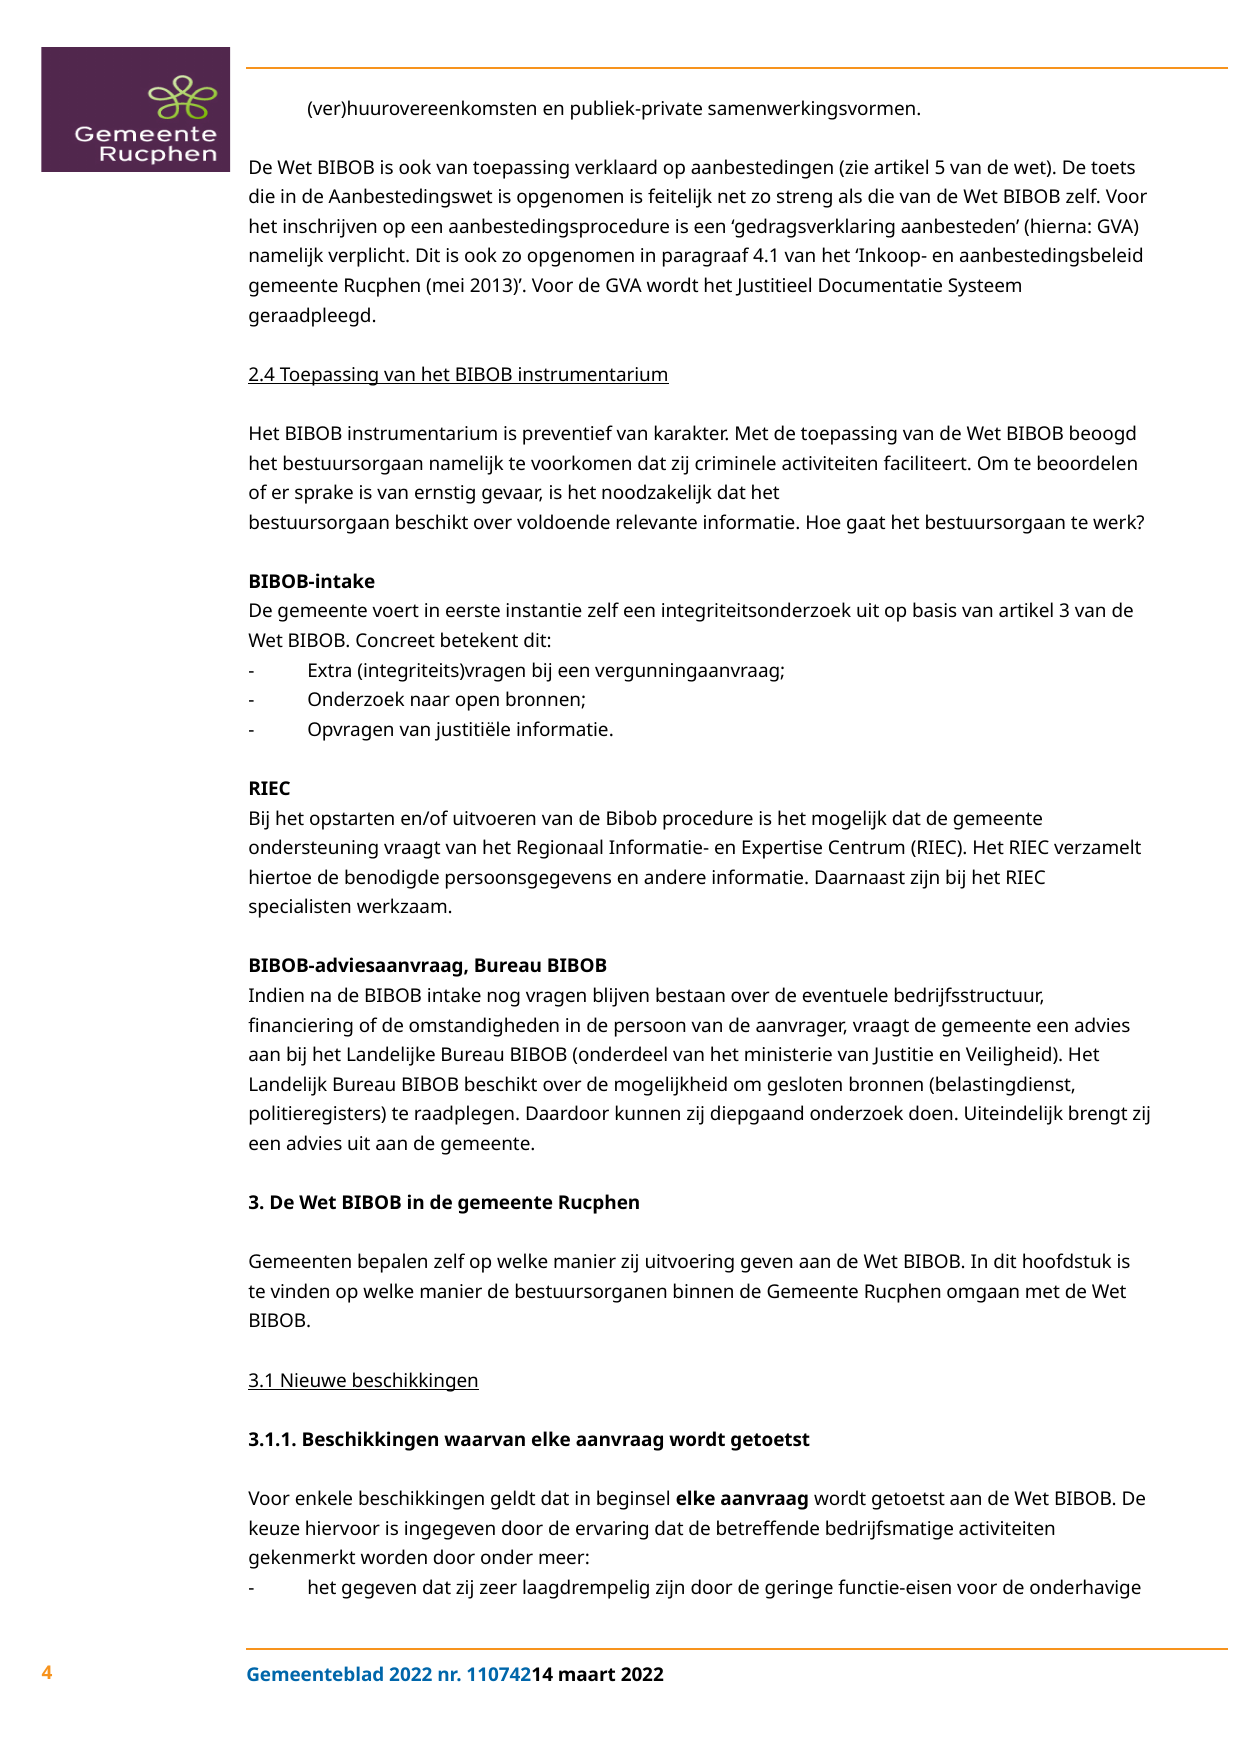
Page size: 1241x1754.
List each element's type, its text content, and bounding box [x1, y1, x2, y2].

text 3.1 Nieuwe beschikkingen [248, 1367, 1152, 1393]
list (ver)huurovereenkomsten en publiek-private samenwerkingsvormen. [248, 95, 1152, 121]
text Voor enkele beschikkingen geldt dat in beginsel elke aanvraag wordt getoetst aan de Wet BIBOB. De keuze hiervoor is ingegeven door de ervaring dat de betreffende bedrijfsmatige activiteiten gekenmerkt worden door onder meer: [248, 1485, 1152, 1570]
text 2.4 Toepassing van het BIBOB instrumentarium [248, 361, 1152, 387]
text Indien na de BIBOB intake nog vragen blijven bestaan over de eventuele bedrijfsstructuur, financiering of de omstandigheden in de persoon van de aanvrager, vraagt de gemeente een advies aan bij het Landelijke Bureau BIBOB (onderdeel van het ministerie van Justitie en Veiligheid). Het Landelijk Bureau BIBOB beschikt over de mogelijkheid om gesloten bronnen (belastingdienst, politieregisters) te raadplegen. Daardoor kunnen zij diepgaand onderzoek doen. Uiteindelijk brengt zij een advies uit aan de gemeente. [248, 982, 1152, 1156]
text 3.1.1. Beschikkingen waarvan elke aanvraag wordt getoetst [248, 1426, 1152, 1452]
text Gemeenten bepalen zelf op welke manier zij uitvoering geven aan de Wet BIBOB. In dit hoofdstuk is te vinden op welke manier de bestuursorganen binnen de Gemeente Rucphen omgaan met de Wet BIBOB. [248, 1248, 1152, 1333]
text De Wet BIBOB is ook van toepassing verklaard op aanbestedingen (zie artikel 5 van de wet). De toets die in de Aanbestedingswet is opgenomen is feitelijk net zo streng als die van de Wet BIBOB zelf. Voor het inschrijven op een aanbestedingsprocedure is een ‘gedragsverklaring aanbesteden’ (hierna: GVA) namelijk verplicht. Dit is ook zo opgenomen in paragraaf 4.1 van het ‘Inkoop- en aanbestedingsbeleid gemeente Rucphen (mei 2013)’. Voor de GVA wordt het Justitieel Documentatie Systeem geraadpleegd. [248, 154, 1152, 328]
text 3. De Wet BIBOB in de gemeente Rucphen [248, 1189, 1152, 1215]
list Opvragen van justitiële informatie. [248, 716, 1152, 742]
list Extra (integriteits)vragen bij een vergunningaanvraag; [248, 657, 1152, 683]
list Onderzoek naar open bronnen; [248, 686, 1152, 712]
text bestuursorgaan beschikt over voldoende relevante informatie. Hoe gaat het bestuursorgaan te werk? [248, 509, 1152, 535]
text RIEC [248, 775, 1152, 801]
text BIBOB-intake [248, 568, 1152, 594]
text Het BIBOB instrumentarium is preventief van karakter. Met de toepassing van de Wet BIBOB beoogd het bestuursorgaan namelijk te voorkomen dat zij criminele activiteiten faciliteert. Om te beoordelen of er sprake is van ernstig gevaar, is het noodzakelijk dat het [248, 420, 1152, 505]
text BIBOB-adviesaanvraag, Bureau BIBOB [248, 953, 1152, 978]
list het gegeven dat zij zeer laagdrempelig zijn door de geringe functie-eisen voor de onderhavige [248, 1574, 1152, 1600]
text De gemeente voert in eerste instantie zelf een integriteitsonderzoek uit op basis van artikel 3 van de Wet BIBOB. Concreet betekent dit: [248, 598, 1152, 653]
text Bij het opstarten en/of uitvoeren van de Bibob procedure is het mogelijk dat de gemeente ondersteuning vraagt van het Regionaal Informatie- en Expertise Centrum (RIEC). Het RIEC verzamelt hiertoe de benodigde persoonsgegevens en andere informatie. Daarnaast zijn bij het RIEC specialisten werkzaam. [248, 805, 1152, 919]
picture [41, 47, 231, 172]
